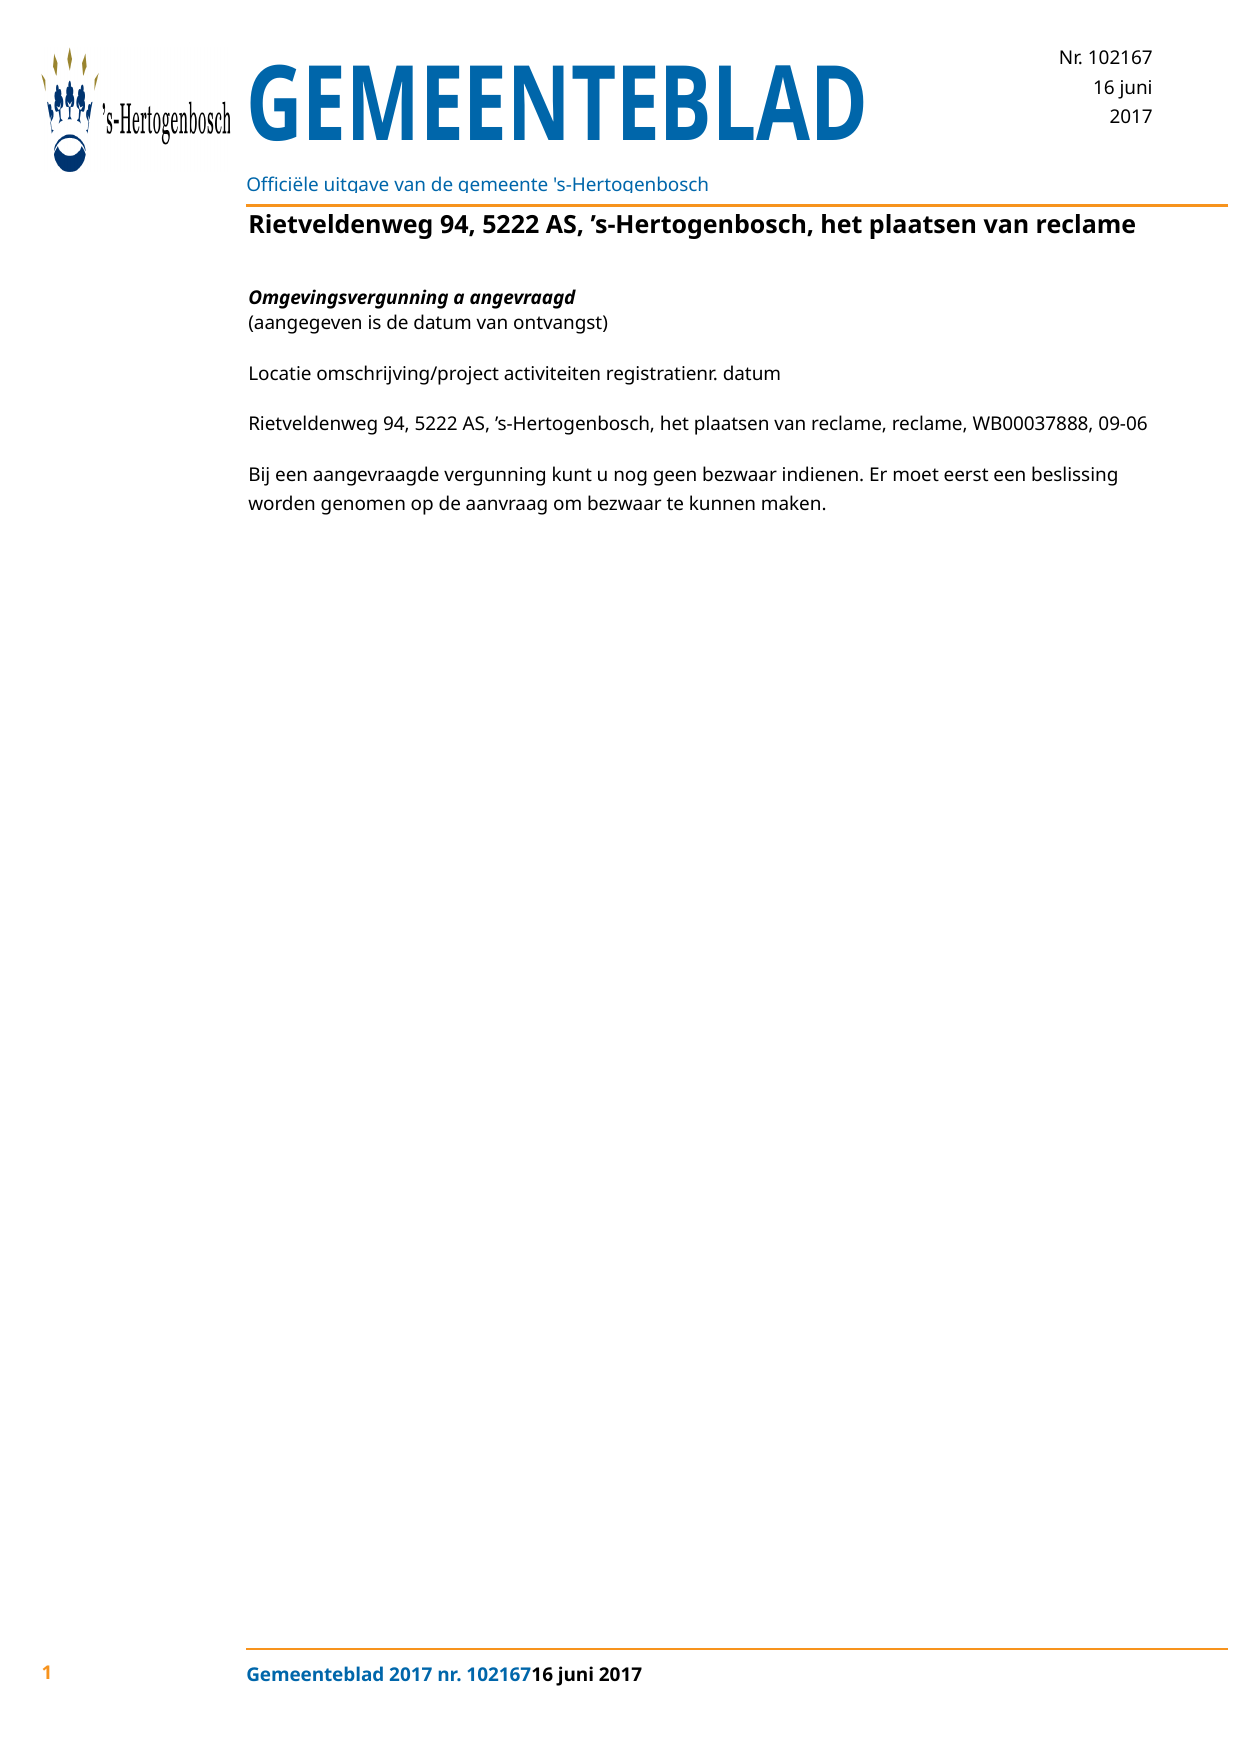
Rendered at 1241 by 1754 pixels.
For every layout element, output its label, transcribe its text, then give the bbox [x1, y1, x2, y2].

text Locatie omschrijving/project activiteiten registratienr. datum [248, 360, 1152, 386]
text (aangegeven is de datum van ontvangst) [248, 309, 1152, 335]
picture [41, 47, 231, 172]
text Bij een aangevraagde vergunning kunt u nog geen bezwaar indienen. Er moet eerst een beslissing worden genomen op de aanvraag om bezwaar te kunnen maken. [248, 461, 1152, 516]
text Omgevingsvergunning a angevraagd [248, 284, 1152, 309]
text Rietveldenweg 94, 5222 AS, ’s-Hertogenbosch, het plaatsen van reclame, reclame, WB00037888, 09-06 [248, 410, 1152, 436]
text Rietveldenweg 94, 5222 AS, ’s-Hertogenbosch, het plaatsen van reclame [248, 207, 1152, 241]
